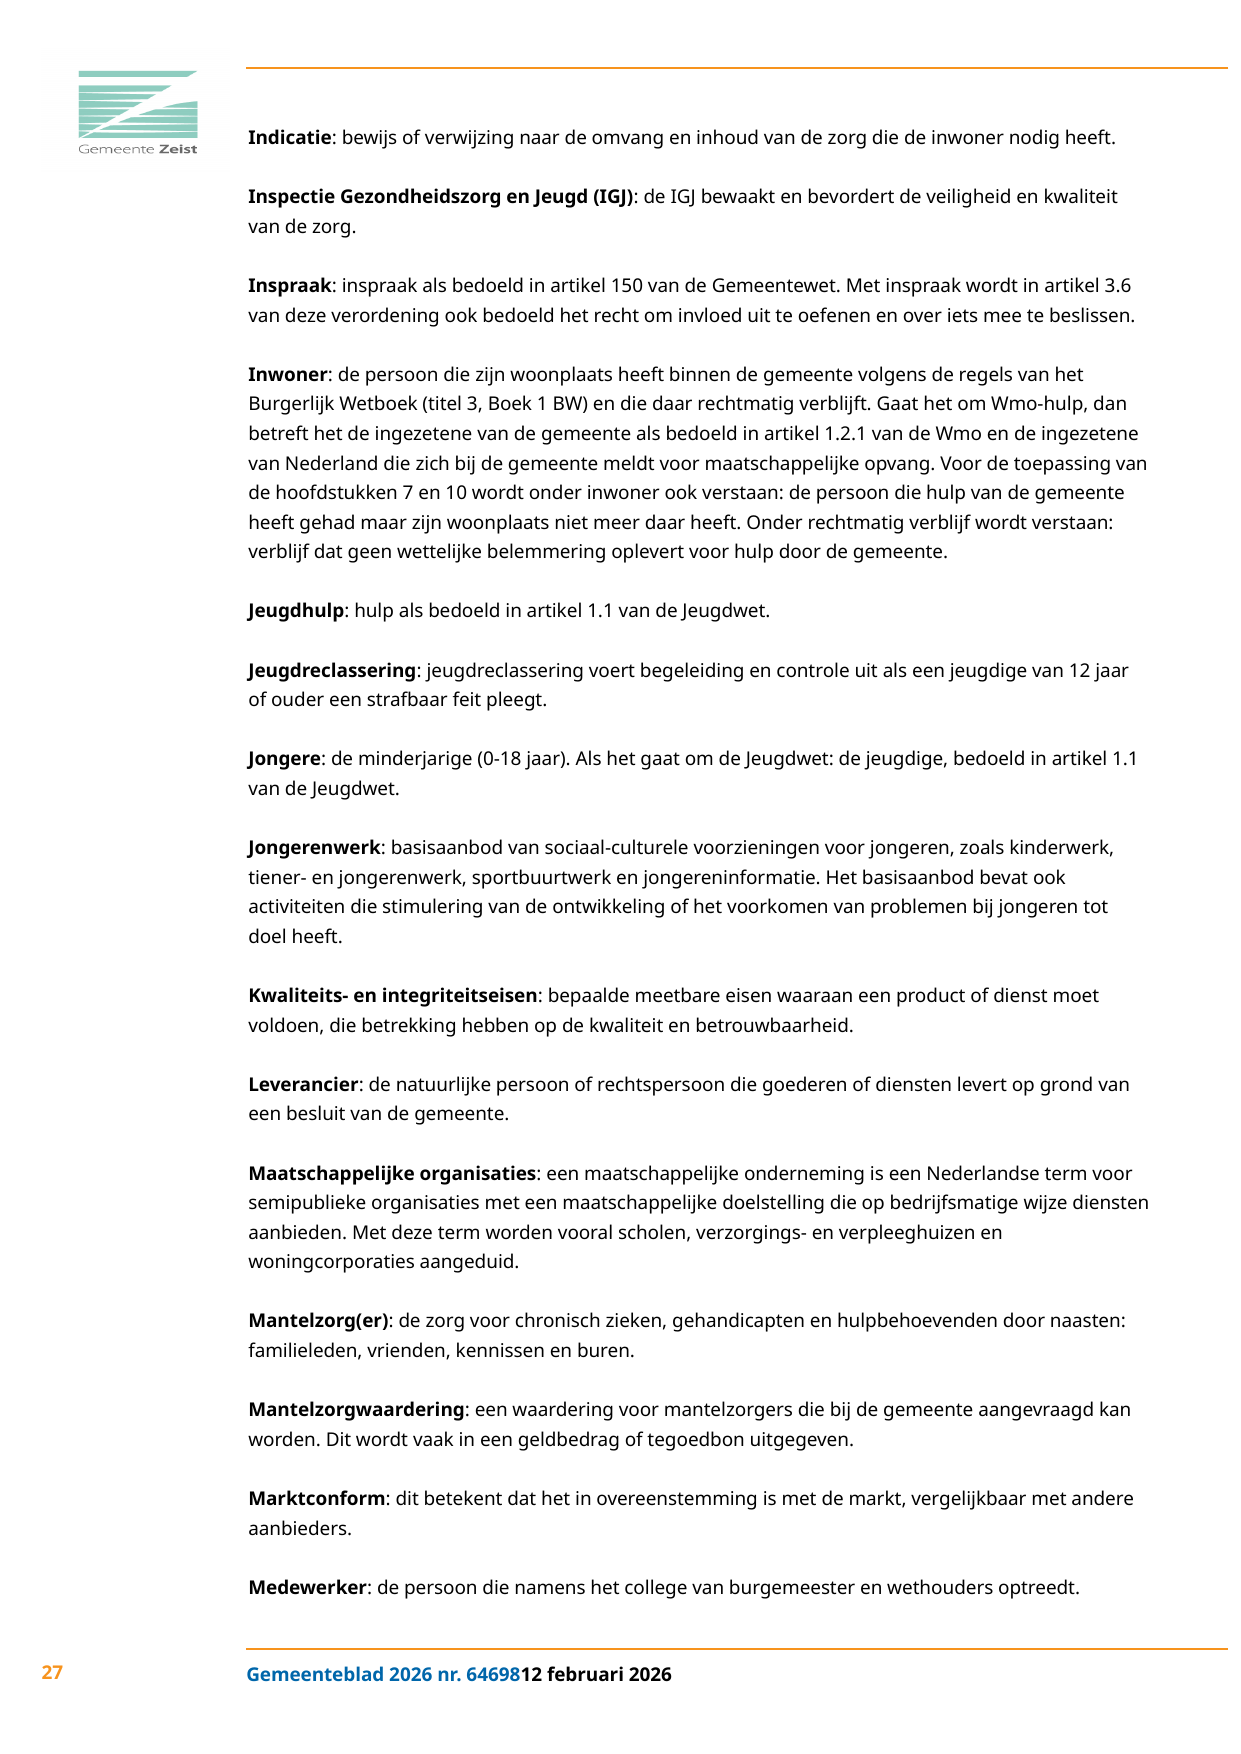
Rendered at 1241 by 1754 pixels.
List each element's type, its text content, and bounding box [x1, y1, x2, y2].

text Indicatie: bewijs of verwijzing naar de omvang en inhoud van de zorg die de inwoner nodig heeft. [248, 124, 1152, 150]
text Jeugdreclassering: jeugdreclassering voert begeleiding en controle uit als een jeugdige van 12 jaar of ouder een strafbaar feit pleegt. [248, 657, 1152, 712]
text Kwaliteits- en integriteitseisen: bepaalde meetbare eisen waaraan een product of dienst moet voldoen, die betrekking hebben op de kwaliteit en betrouwbaarheid. [248, 982, 1152, 1038]
text Inwoner: de persoon die zijn woonplaats heeft binnen de gemeente volgens de regels van het Burgerlijk Wetboek (titel 3, Boek 1 BW) en die daar rechtmatig verblijft. Gaat het om Wmo-hulp, dan betreft het de ingezetene van de gemeente als bedoeld in artikel 1.2.1 van de Wmo en de ingezetene van Nederland die zich bij de gemeente meldt voor maatschappelijke opvang. Voor de toepassing van de hoofdstukken 7 en 10 wordt onder inwoner ook verstaan: de persoon die hulp van de gemeente heeft gehad maar zijn woonplaats niet meer daar heeft. Onder rechtmatig verblijf wordt verstaan: verblijf dat geen wettelijke belemmering oplevert voor hulp door de gemeente. [248, 361, 1152, 564]
text Inspraak: inspraak als bedoeld in artikel 150 van de Gemeentewet. Met inspraak wordt in artikel 3.6 van deze verordening ook bedoeld het recht om invloed uit te oefenen en over iets mee te beslissen. [248, 272, 1152, 328]
text Marktconform: dit betekent dat het in overeenstemming is met de markt, vergelijkbaar met andere aanbieders. [248, 1485, 1152, 1541]
text Leverancier: de natuurlijke persoon of rechtspersoon die goederen of diensten levert op grond van een besluit van de gemeente. [248, 1071, 1152, 1126]
text Jongere: de minderjarige (0-18 jaar). Als het gaat om de Jeugdwet: de jeugdige, bedoeld in artikel 1.1 van de Jeugdwet. [248, 746, 1152, 801]
picture [41, 47, 231, 172]
text Mantelzorgwaardering: een waardering voor mantelzorgers die bij de gemeente aangevraagd kan worden. Dit wordt vaak in een geldbedrag of tegoedbon uitgegeven. [248, 1396, 1152, 1452]
text Inspectie Gezondheidszorg en Jeugd (IGJ): de IGJ bewaakt en bevordert de veiligheid en kwaliteit van de zorg. [248, 183, 1152, 239]
text Jongerenwerk: basisaanbod van sociaal-culturele voorzieningen voor jongeren, zoals kinderwerk, tiener- en jongerenwerk, sportbuurtwerk en jongereninformatie. Het basisaanbod bevat ook activiteiten die stimulering van de ontwikkeling of het voorkomen van problemen bij jongeren tot doel heeft. [248, 834, 1152, 949]
text Medewerker: de persoon die namens het college van burgemeester en wethouders optreedt. [248, 1574, 1152, 1600]
text Jeugdhulp: hulp als bedoeld in artikel 1.1 van de Jeugdwet. [248, 598, 1152, 623]
text Maatschappelijke organisaties: een maatschappelijke onderneming is een Nederlandse term voor semipublieke organisaties met een maatschappelijke doelstelling die op bedrijfsmatige wijze diensten aanbieden. Met deze term worden vooral scholen, verzorgings- en verpleeghuizen en woningcorporaties aangeduid. [248, 1160, 1152, 1274]
text Mantelzorg(er): de zorg voor chronisch zieken, gehandicapten en hulpbehoevenden door naasten: familieleden, vrienden, kennissen en buren. [248, 1308, 1152, 1363]
